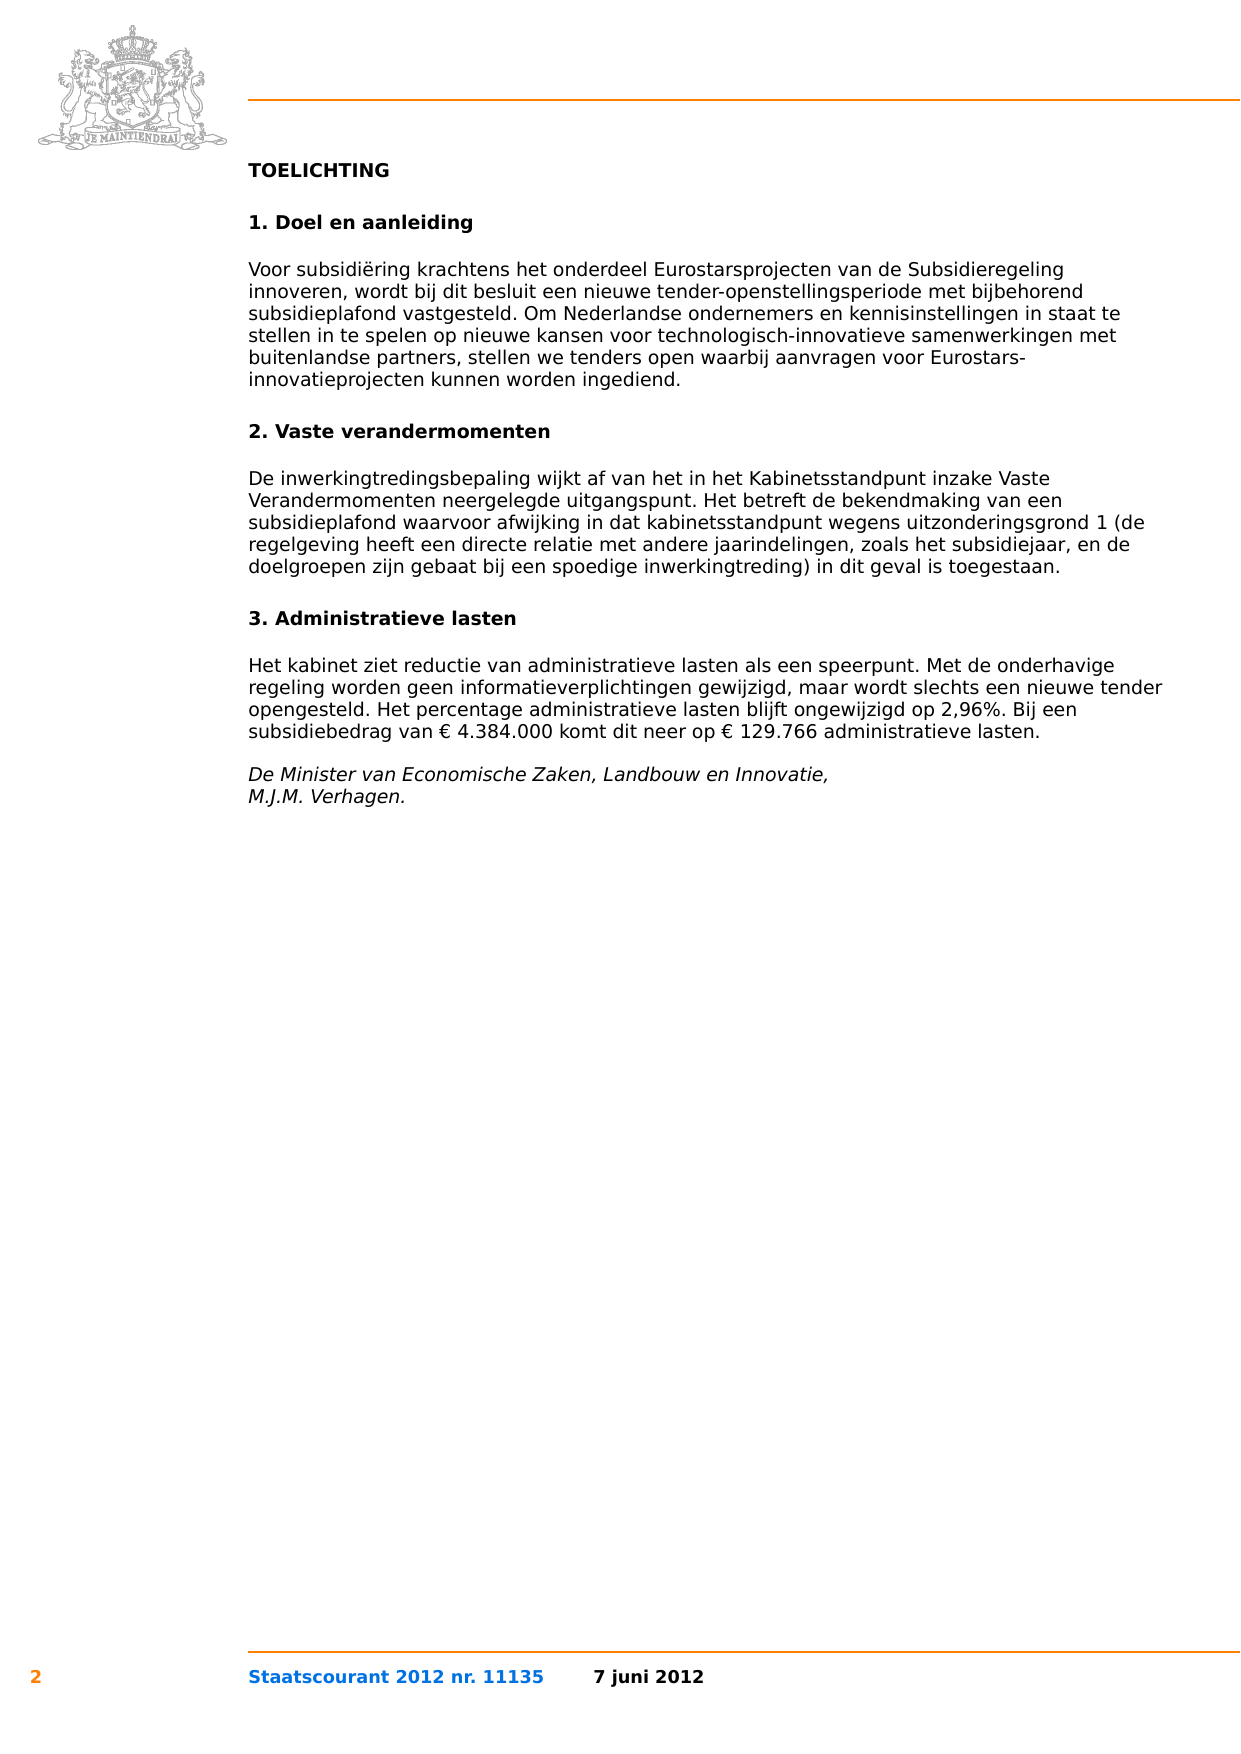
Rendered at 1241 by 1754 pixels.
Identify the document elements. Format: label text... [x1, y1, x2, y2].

subtitle 2. Vaste verandermomenten [248, 421, 1163, 443]
subtitle 3. Administratieve lasten [248, 608, 1163, 629]
picture [38, 25, 227, 150]
text De Minister van Economische Zaken, Landbouw en Innovatie, M.J.M. Verhagen. [248, 764, 1163, 808]
subtitle 1. Doel en aanleiding [248, 212, 1163, 234]
text Voor subsidiëring krachtens het onderdeel Eurostarsprojecten van de Subsidieregeling innoveren, wordt bij dit besluit een nieuwe tender-openstellingsperiode met bijbehorend subsidieplafond vastgesteld. Om Nederlandse ondernemers en kennisinstellingen in staat te stellen in te spelen op nieuwe kansen voor technologisch-innovatieve samenwerkingen met buitenlandse partners, stellen we tenders open waarbij aanvragen voor Eurostars-innovatieprojecten kunnen worden ingediend. [248, 259, 1163, 391]
subtitle TOELICHTING [248, 160, 1163, 182]
text De inwerkingtredingsbepaling wijkt af van het in het Kabinetsstandpunt inzake Vaste Verandermomenten neergelegde uitgangspunt. Het betreft de bekendmaking van een subsidieplafond waarvoor afwijking in dat kabinetsstandpunt wegens uitzonderingsgrond 1 (de regelgeving heeft een directe relatie met andere jaarindelingen, zoals het subsidiejaar, en de doelgroepen zijn gebaat bij een spoedige inwerkingtreding) in dit geval is toegestaan. [248, 468, 1163, 578]
text Het kabinet ziet reductie van administratieve lasten als een speerpunt. Met de onderhavige regeling worden geen informatieverplichtingen gewijzigd, maar wordt slechts een nieuwe tender opengesteld. Het percentage administratieve lasten blijft ongewijzigd op 2,96%. Bij een subsidiebedrag van € 4.384.000 komt dit neer op € 129.766 administratieve lasten. [248, 654, 1163, 742]
